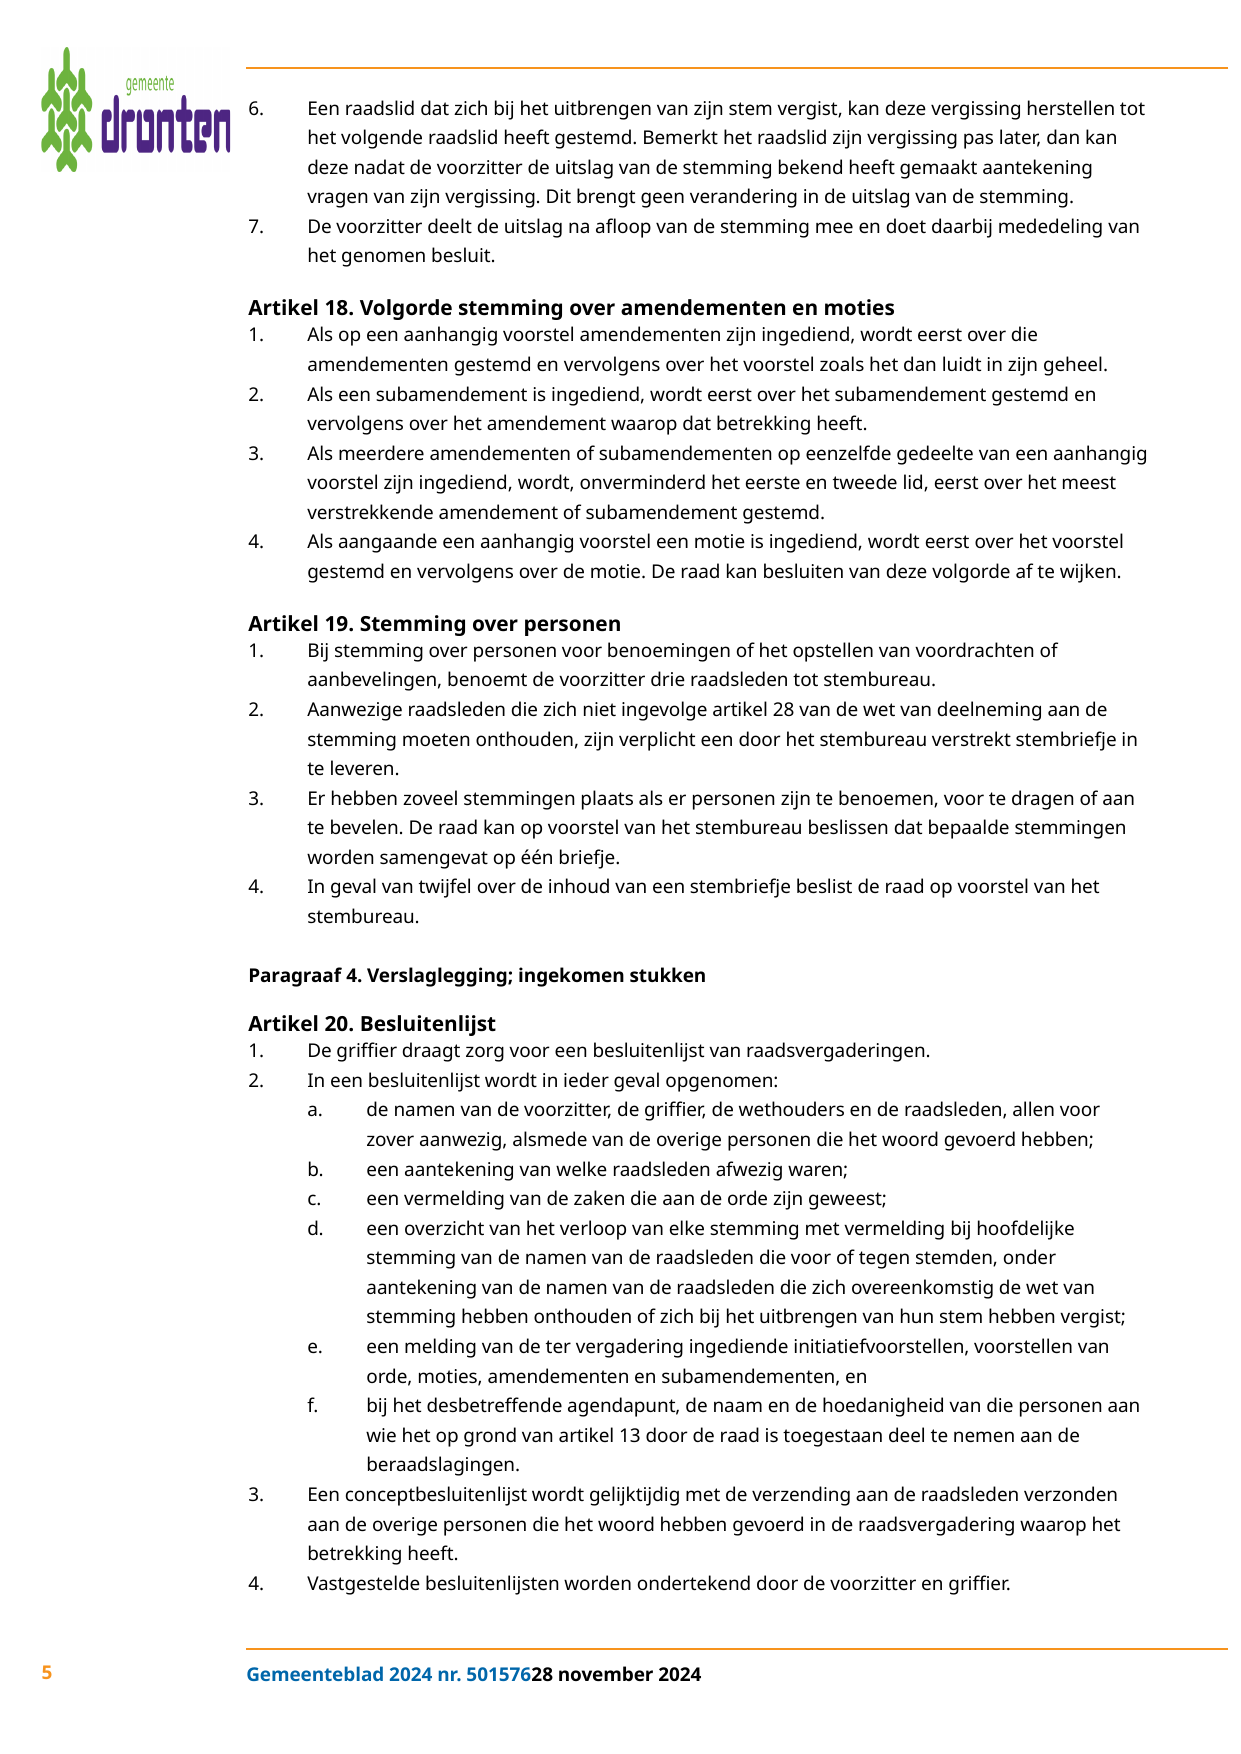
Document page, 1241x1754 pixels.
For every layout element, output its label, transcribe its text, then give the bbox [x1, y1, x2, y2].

text Artikel 19. Stemming over personen [248, 609, 1152, 637]
list De voorzitter deelt de uitslag na afloop van de stemming mee en doet daarbij mededeling van het genomen besluit. [248, 213, 1152, 268]
list een vermelding van de zaken die aan de orde zijn geweest; [307, 1185, 1152, 1211]
list Als aangaande een aanhangig voorstel een motie is ingediend, wordt eerst over het voorstel gestemd en vervolgens over de motie. De raad kan besluiten van deze volgorde af te wijken. [248, 529, 1152, 584]
list Als een subamendement is ingediend, wordt eerst over het subamendement gestemd en vervolgens over het amendement waarop dat betrekking heeft. [248, 381, 1152, 436]
list Als meerdere amendementen of subamendementen op eenzelfde gedeelte van een aanhangig voorstel zijn ingediend, wordt, onverminderd het eerste en tweede lid, eerst over het meest verstrekkende amendement of subamendement gestemd. [248, 440, 1152, 525]
list Vastgestelde besluitenlijsten worden ondertekend door de voorzitter en griffier. [248, 1570, 1152, 1596]
list Aanwezige raadsleden die zich niet ingevolge artikel 28 van de wet van deelneming aan de stemming moeten onthouden, zijn verplicht een door het stembureau verstrekt stembriefje in te leveren. [248, 696, 1152, 781]
list Een conceptbesluitenlijst wordt gelijktijdig met de verzending aan de raadsleden verzonden aan de overige personen die het woord hebben gevoerd in de raadsvergadering waarop het betrekking heeft. [248, 1481, 1152, 1566]
list Een raadslid dat zich bij het uitbrengen van zijn stem vergist, kan deze vergissing herstellen tot het volgende raadslid heeft gestemd. Bemerkt het raadslid zijn vergissing pas later, dan kan deze nadat de voorzitter de uitslag van de stemming bekend heeft gemaakt aantekening vragen van zijn vergissing. Dit brengt geen verandering in de uitslag van de stemming. [248, 95, 1152, 209]
picture [41, 47, 231, 172]
list de namen van de voorzitter, de griffier, de wethouders en de raadsleden, allen voor zover aanwezig, alsmede van de overige personen die het woord gevoerd hebben; [307, 1097, 1152, 1152]
list een melding van de ter vergadering ingediende initiatiefvoorstellen, voorstellen van orde, moties, amendementen en subamendementen, en [307, 1333, 1152, 1389]
list In geval van twijfel over de inhoud van een stembriefje beslist de raad op voorstel van het stembureau. [248, 874, 1152, 929]
list Als op een aanhangig voorstel amendementen zijn ingediend, wordt eerst over die amendementen gestemd en vervolgens over het voorstel zoals het dan luidt in zijn geheel. [248, 322, 1152, 377]
list een overzicht van het verloop van elke stemming met vermelding bij hoofdelijke stemming van de namen van de raadsleden die voor of tegen stemden, onder aantekening van de namen van de raadsleden die zich overeenkomstig de wet van stemming hebben onthouden of zich bij het uitbrengen van hun stem hebben vergist; [307, 1215, 1152, 1329]
text Artikel 20. Besluitenlijst [248, 1009, 1152, 1037]
list Er hebben zoveel stemmingen plaats als er personen zijn te benoemen, voor te dragen of aan te bevelen. De raad kan op voorstel van het stembureau beslissen dat bepaalde stemmingen worden samengevat op één briefje. [248, 785, 1152, 870]
list een aantekening van welke raadsleden afwezig waren; [307, 1156, 1152, 1182]
text Paragraaf 4. Verslaglegging; ingekomen stukken [248, 962, 1152, 988]
list bij het desbetreffende agendapunt, de naam en de hoedanigheid van die personen aan wie het op grond van artikel 13 door de raad is toegestaan deel te nemen aan de beraadslagingen. [307, 1392, 1152, 1477]
list De griffier draagt zorg voor een besluitenlijst van raadsvergaderingen. [248, 1037, 1152, 1063]
list Bij stemming over personen voor benoemingen of het opstellen van voordrachten of aanbevelingen, benoemt de voorzitter drie raadsleden tot stembureau. [248, 637, 1152, 692]
list In een besluitenlijst wordt in ieder geval opgenomen: [248, 1067, 1152, 1093]
text Artikel 18. Volgorde stemming over amendementen en moties [248, 293, 1152, 322]
